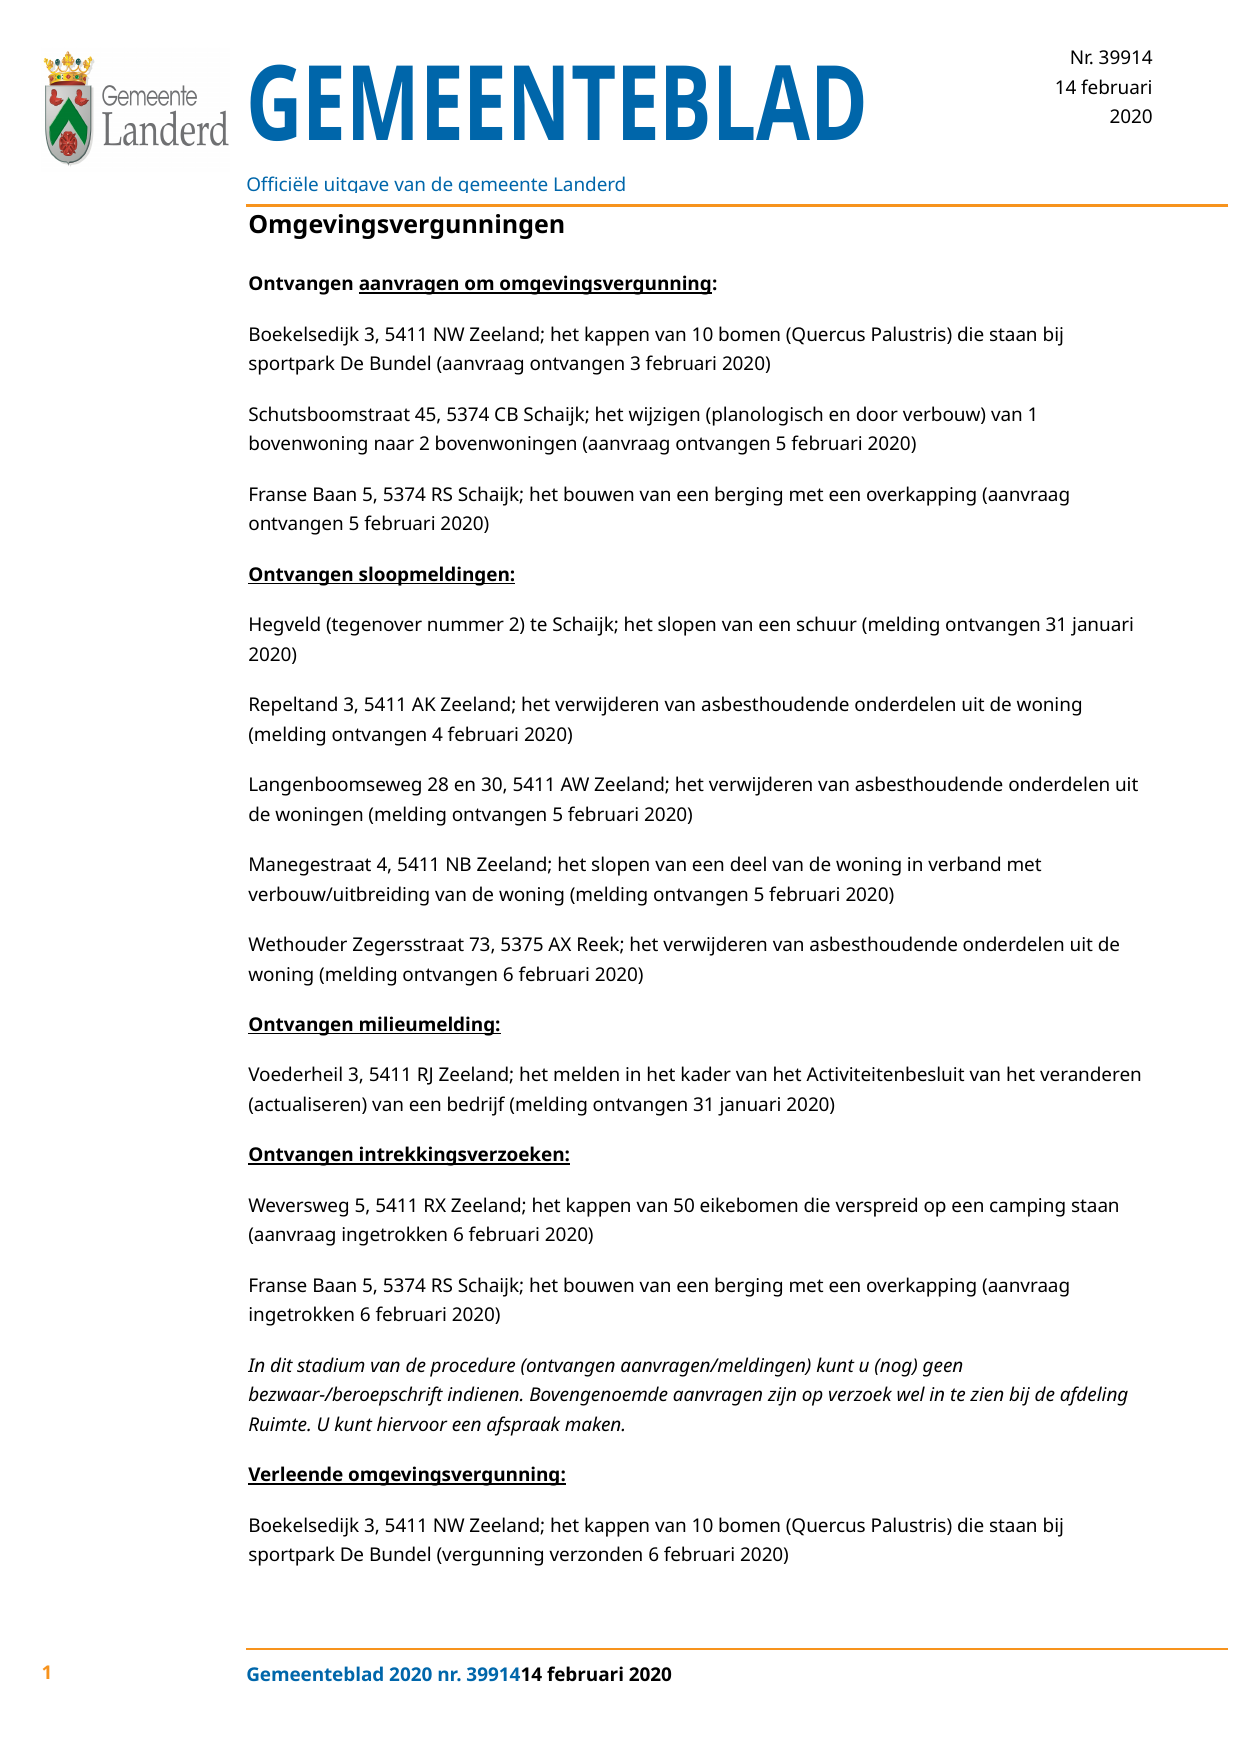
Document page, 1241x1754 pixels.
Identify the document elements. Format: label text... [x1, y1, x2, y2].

text Verleende omgevingsvergunning: [248, 1462, 1152, 1487]
picture [41, 47, 231, 172]
text Franse Baan 5, 5374 RS Schaijk; het bouwen van een berging met een overkapping (aanvraag ingetrokken 6 februari 2020) [248, 1272, 1152, 1327]
text Ontvangen milieumelding: [248, 1011, 1152, 1037]
text Omgevingsvergunningen [248, 207, 1152, 241]
text Schutsboomstraat 45, 5374 CB Schaijk; het wijzigen (planologisch en door verbouw) van 1 bovenwoning naar 2 bovenwoningen (aanvraag ontvangen 5 februari 2020) [248, 401, 1152, 456]
text Boekelsedijk 3, 5411 NW Zeeland; het kappen van 10 bomen (Quercus Palustris) die staan bij sportpark De Bundel (aanvraag ontvangen 3 februari 2020) [248, 321, 1152, 376]
text Boekelsedijk 3, 5411 NW Zeeland; het kappen van 10 bomen (Quercus Palustris) die staan bij sportpark De Bundel (vergunning verzonden 6 februari 2020) [248, 1512, 1152, 1567]
text Ontvangen aanvragen om omgevingsvergunning: [248, 270, 1152, 296]
text Wethouder Zegersstraat 73, 5375 AX Reek; het verwijderen van asbesthoudende onderdelen uit de woning (melding ontvangen 6 februari 2020) [248, 931, 1152, 986]
text Franse Baan 5, 5374 RS Schaijk; het bouwen van een berging met een overkapping (aanvraag ontvangen 5 februari 2020) [248, 481, 1152, 536]
text Ontvangen sloopmeldingen: [248, 561, 1152, 586]
text Langenboomseweg 28 en 30, 5411 AW Zeeland; het verwijderen van asbesthoudende onderdelen uit de woningen (melding ontvangen 5 februari 2020) [248, 771, 1152, 826]
text Voederheil 3, 5411 RJ Zeeland; het melden in het kader van het Activiteitenbesluit van het veranderen (actualiseren) van een bedrijf (melding ontvangen 31 januari 2020) [248, 1062, 1152, 1117]
text Repeltand 3, 5411 AK Zeeland; het verwijderen van asbesthoudende onderdelen uit de woning (melding ontvangen 4 februari 2020) [248, 691, 1152, 746]
text Manegestraat 4, 5411 NB Zeeland; het slopen van een deel van de woning in verband met verbouw/uitbreiding van de woning (melding ontvangen 5 februari 2020) [248, 851, 1152, 906]
text Weversweg 5, 5411 RX Zeeland; het kappen van 50 eikebomen die verspreid op een camping staan (aanvraag ingetrokken 6 februari 2020) [248, 1192, 1152, 1247]
text Hegveld (tegenover nummer 2) te Schaijk; het slopen van een schuur (melding ontvangen 31 januari 2020) [248, 611, 1152, 666]
text In dit stadium van de procedure (ontvangen aanvragen/meldingen) kunt u (nog) geen bezwaar-/beroepschrift indienen. Bovengenoemde aanvragen zijn op verzoek wel in te zien bij de afdeling Ruimte. U kunt hiervoor een afspraak maken. [248, 1352, 1152, 1437]
text Ontvangen intrekkingsverzoeken: [248, 1142, 1152, 1167]
